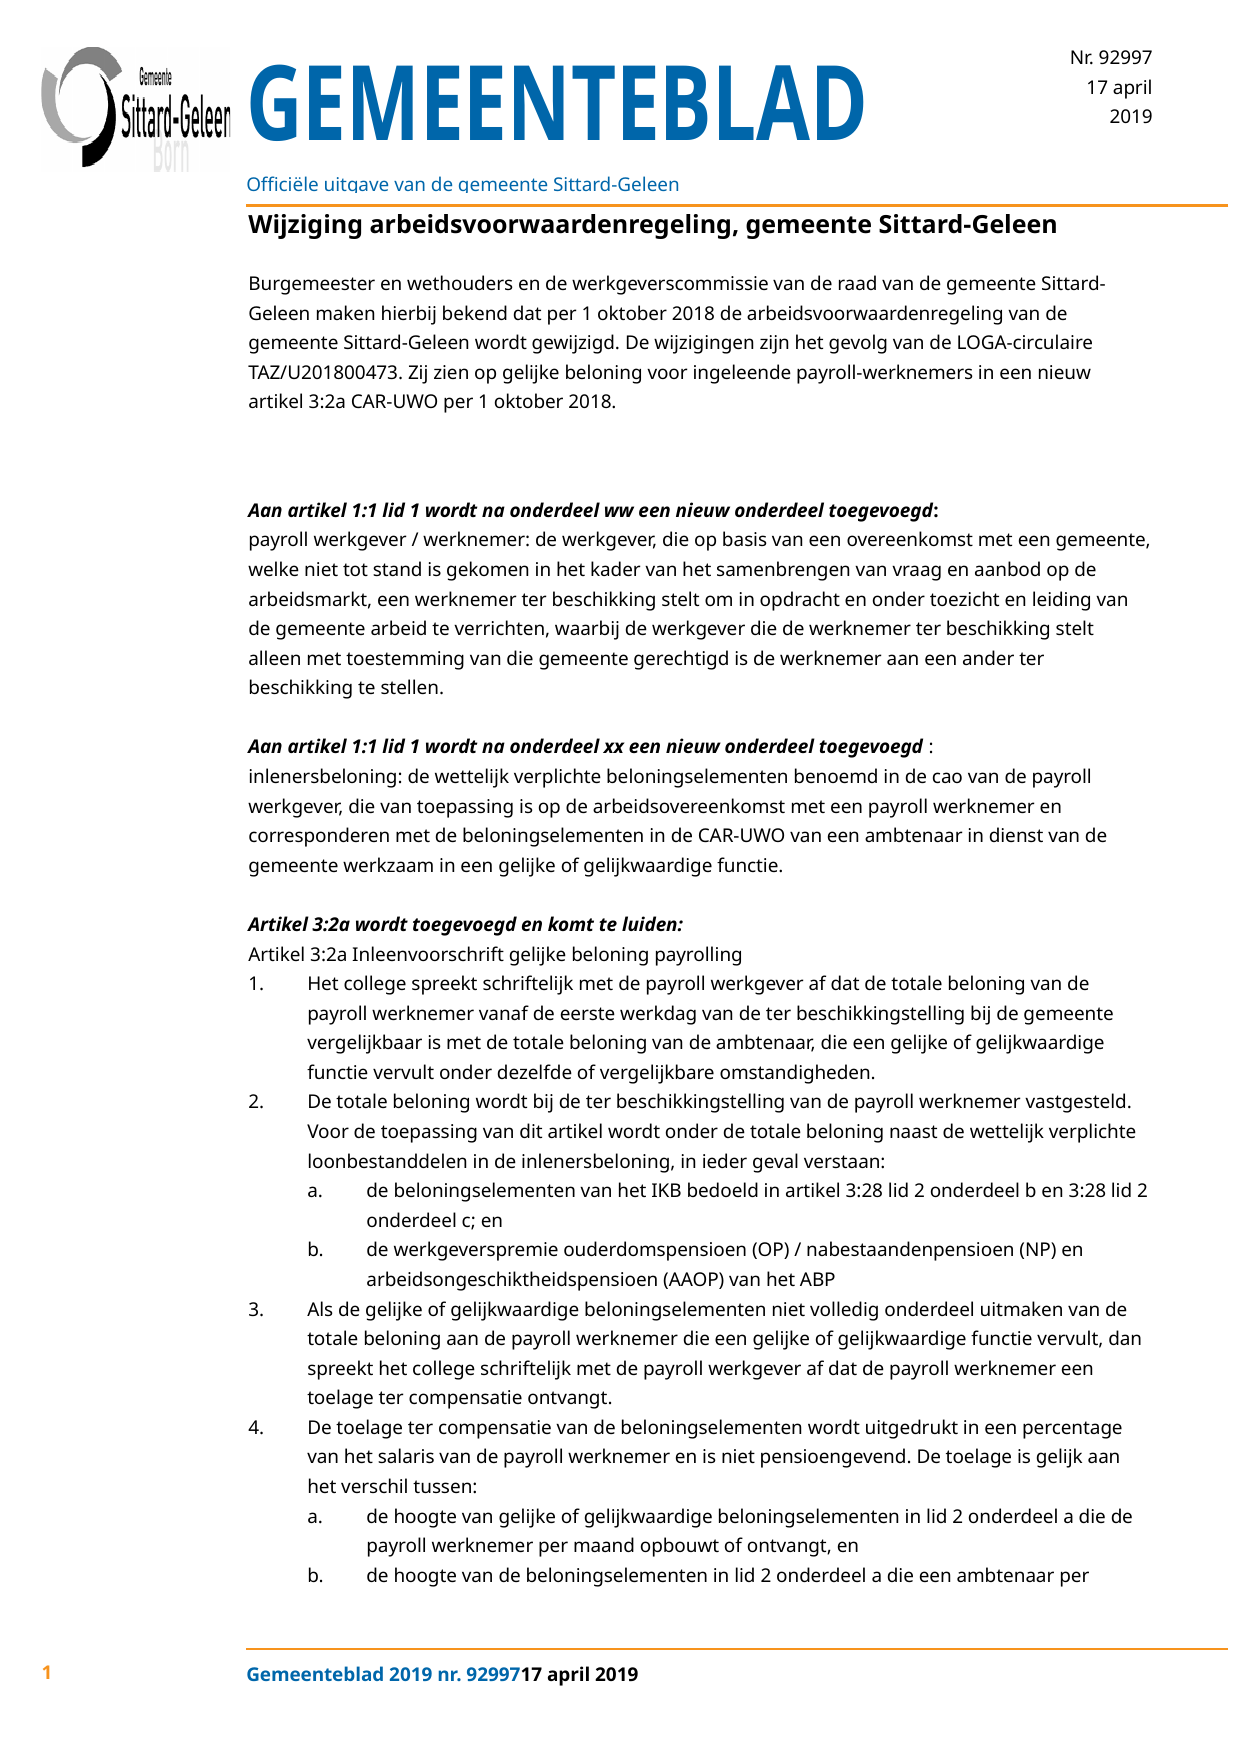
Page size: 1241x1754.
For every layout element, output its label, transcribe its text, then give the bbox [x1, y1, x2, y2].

text inlenersbeloning: de wettelijk verplichte beloningselementen benoemd in de cao van de payroll werkgever, die van toepassing is op de arbeidsovereenkomst met een payroll werknemer en corresponderen met de beloningselementen in de CAR-UWO van een ambtenaar in dienst van de gemeente werkzaam in een gelijke of gelijkwaardige functie. [248, 763, 1152, 878]
list Als de gelijke of gelijkwaardige beloningselementen niet volledig onderdeel uitmaken van de totale beloning aan de payroll werknemer die een gelijke of gelijkwaardige functie vervult, dan spreekt het college schriftelijk met de payroll werkgever af dat de payroll werknemer een toelage ter compensatie ontvangt. [248, 1296, 1152, 1410]
list de hoogte van gelijke of gelijkwaardige beloningselementen in lid 2 onderdeel a die de payroll werknemer per maand opbouwt of ontvangt, en [307, 1503, 1152, 1558]
list de werkgeverspremie ouderdomspensioen (OP) / nabestaandenpensioen (NP) en arbeidsongeschiktheidspensioen (AAOP) van het ABP [307, 1237, 1152, 1292]
text Artikel 3:2a wordt toegevoegd en komt te luiden: [248, 911, 1152, 937]
list De totale beloning wordt bij de ter beschikkingstelling van de payroll werknemer vastgesteld. Voor de toepassing van dit artikel wordt onder de totale beloning naast de wettelijk verplichte loonbestanddelen in de inlenersbeloning, in ieder geval verstaan: [248, 1089, 1152, 1174]
text Aan artikel 1:1 lid 1 wordt na onderdeel ww een nieuw onderdeel toegevoegd: [248, 497, 1152, 523]
list Het college spreekt schriftelijk met de payroll werkgever af dat de totale beloning van de payroll werknemer vanaf de eerste werkdag van de ter beschikkingstelling bij de gemeente vergelijkbaar is met de totale beloning van de ambtenaar, die een gelijke of gelijkwaardige functie vervult onder dezelfde of vergelijkbare omstandigheden. [248, 970, 1152, 1085]
text Burgemeester en wethouders en de werkgeverscommissie van de raad van de gemeente Sittard-Geleen maken hierbij bekend dat per 1 oktober 2018 de arbeidsvoorwaardenregeling van de gemeente Sittard-Geleen wordt gewijzigd. De wijzigingen zijn het gevolg van de LOGA-circulaire TAZ/U201800473. Zij zien op gelijke beloning voor ingeleende payroll-werknemers in een nieuw artikel 3:2a CAR-UWO per 1 oktober 2018. [248, 270, 1152, 414]
list de hoogte van de beloningselementen in lid 2 onderdeel a die een ambtenaar per [307, 1562, 1152, 1588]
picture [41, 47, 231, 172]
text Artikel 3:2a Inleenvoorschrift gelijke beloning payrolling [248, 941, 1152, 967]
text Wijziging arbeidsvoorwaardenregeling, gemeente Sittard-Geleen [248, 207, 1152, 241]
text payroll werkgever / werknemer: de werkgever, die op basis van een overeenkomst met een gemeente, welke niet tot stand is gekomen in het kader van het samenbrengen van vraag en aanbod op de arbeidsmarkt, een werknemer ter beschikking stelt om in opdracht en onder toezicht en leiding van de gemeente arbeid te verrichten, waarbij de werkgever die de werknemer ter beschikking stelt alleen met toestemming van die gemeente gerechtigd is de werknemer aan een ander ter beschikking te stellen. [248, 527, 1152, 700]
list De toelage ter compensatie van de beloningselementen wordt uitgedrukt in een percentage van het salaris van de payroll werknemer en is niet pensioengevend. De toelage is gelijk aan het verschil tussen: [248, 1414, 1152, 1499]
list de beloningselementen van het IKB bedoeld in artikel 3:28 lid 2 onderdeel b en 3:28 lid 2 onderdeel c; en [307, 1177, 1152, 1233]
text Aan artikel 1:1 lid 1 wordt na onderdeel xx een nieuw onderdeel toegevoegd : [248, 734, 1152, 759]
